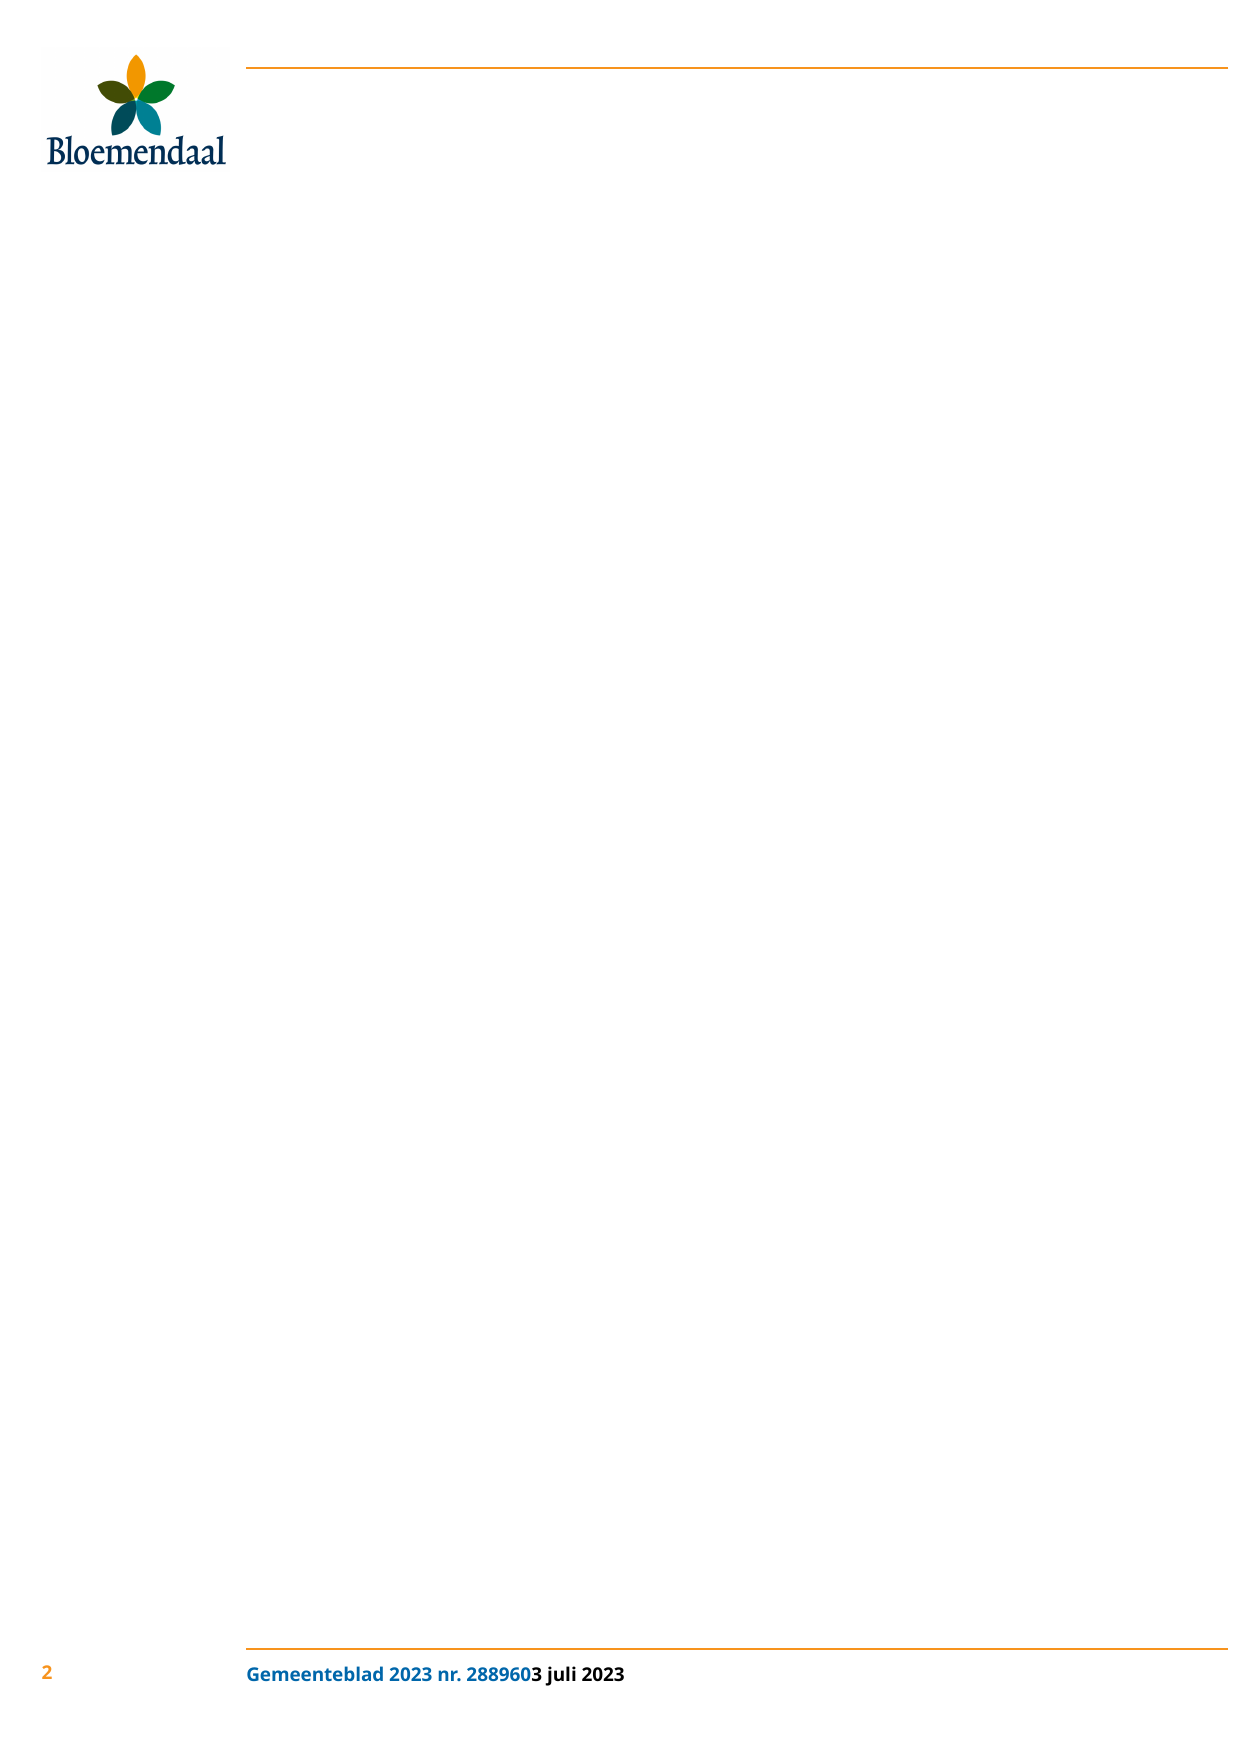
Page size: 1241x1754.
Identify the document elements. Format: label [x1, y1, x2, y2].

picture [41, 47, 231, 172]
